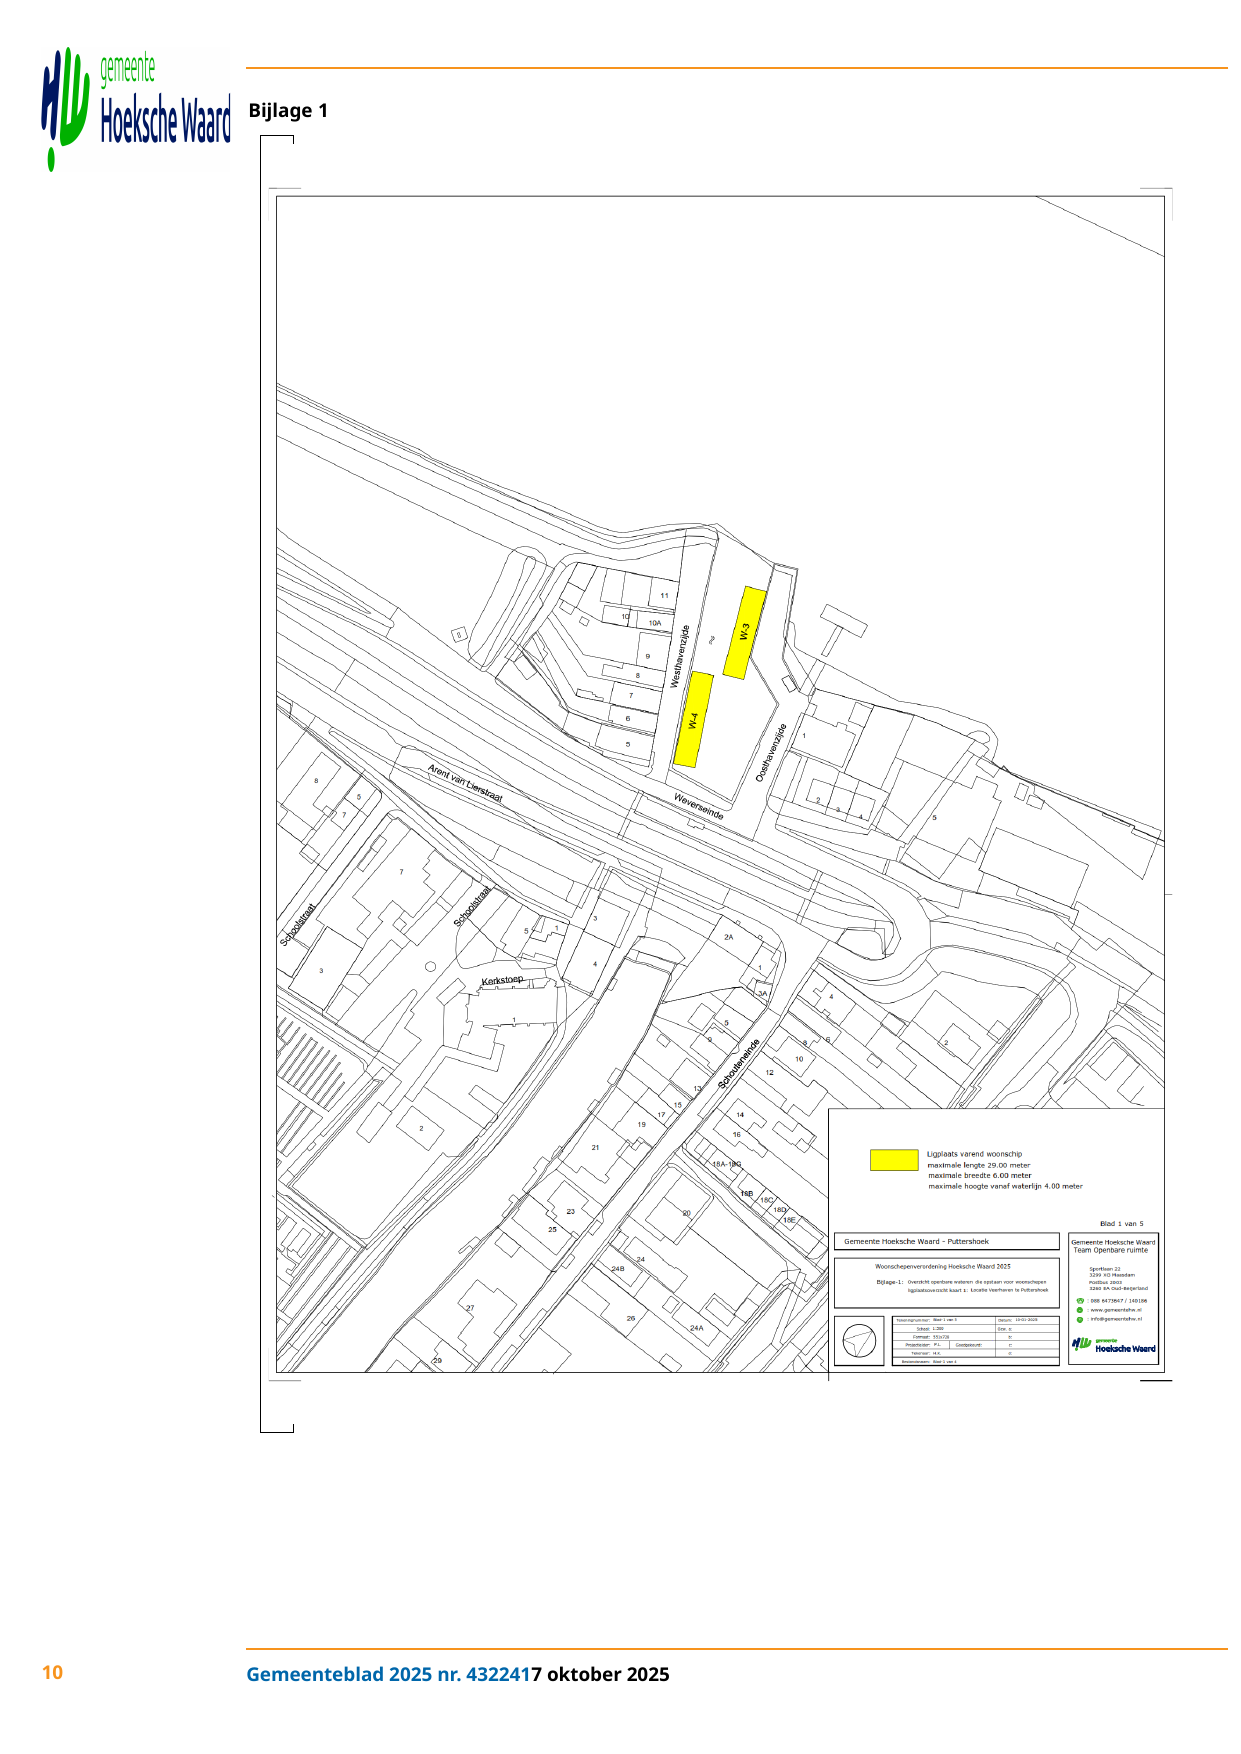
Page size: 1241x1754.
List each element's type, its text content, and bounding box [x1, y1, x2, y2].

text Bijlage 1 [248, 95, 1152, 123]
picture [268, 144, 1173, 1424]
picture [41, 47, 231, 172]
